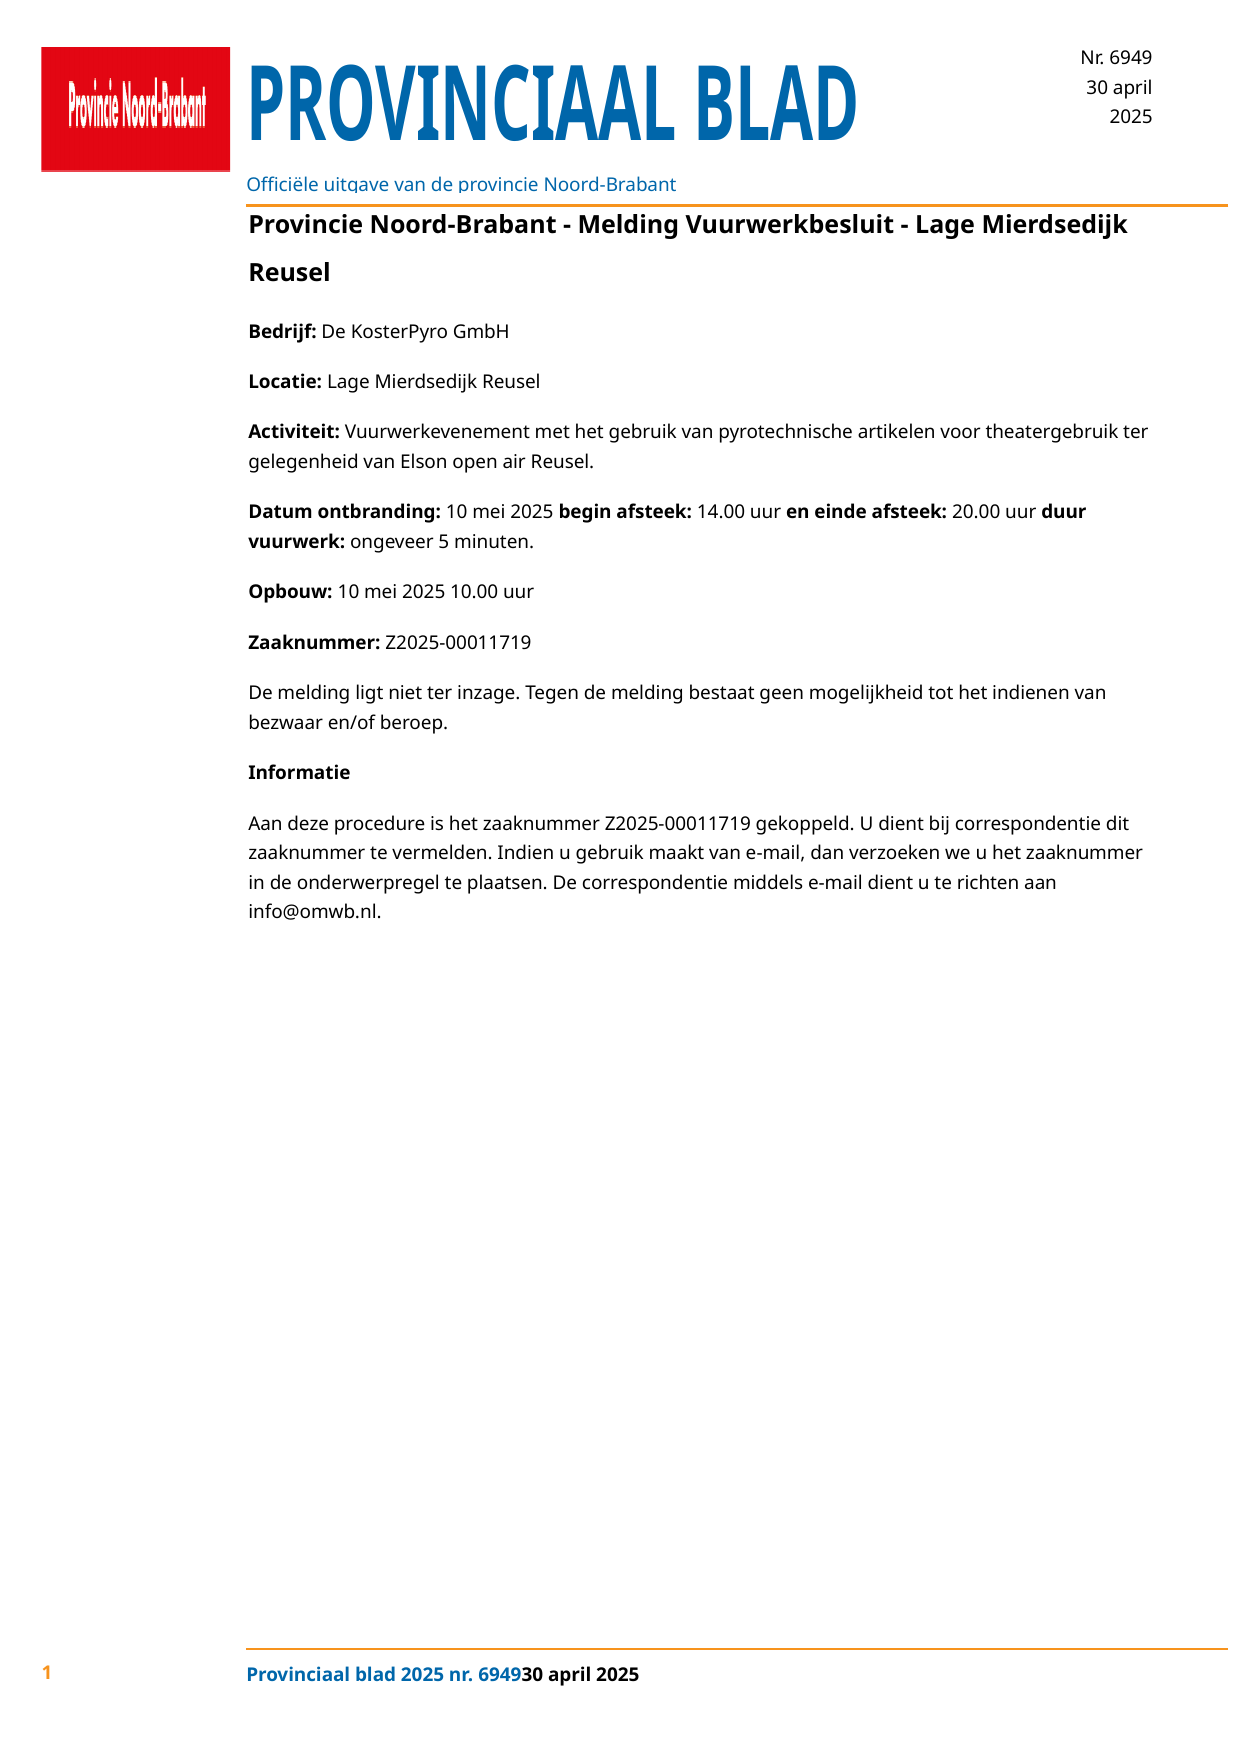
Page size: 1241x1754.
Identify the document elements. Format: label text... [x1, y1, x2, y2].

text Opbouw: 10 mei 2025 10.00 uur [248, 579, 1152, 604]
text Zaaknummer: Z2025-00011719 [248, 629, 1152, 655]
text De melding ligt niet ter inzage. Tegen de melding bestaat geen mogelijkheid tot het indienen van bezwaar en/of beroep. [248, 679, 1152, 735]
text Provincie Noord-Brabant - Melding Vuurwerkbesluit - Lage Mierdsedijk Reusel [248, 207, 1152, 288]
picture [41, 47, 231, 172]
text Informatie [248, 759, 1152, 785]
text Aan deze procedure is het zaaknummer Z2025-00011719 gekoppeld. U dient bij correspondentie dit zaaknummer te vermelden. Indien u gebruik maakt van e-mail, dan verzoeken we u het zaaknummer in de onderwerpregel te plaatsen. De correspondentie middels e-mail dient u te richten aan info@omwb.nl. [248, 810, 1152, 924]
text Bedrijf: De KosterPyro GmbH [248, 318, 1152, 344]
text Activiteit: Vuurwerkevenement met het gebruik van pyrotechnische artikelen voor theatergebruik ter gelegenheid van Elson open air Reusel. [248, 419, 1152, 474]
text Locatie: Lage Mierdsedijk Reusel [248, 368, 1152, 394]
text Datum ontbranding: 10 mei 2025 begin afsteek: 14.00 uur en einde afsteek: 20.00 uur duur vuurwerk: ongeveer 5 minuten. [248, 499, 1152, 554]
